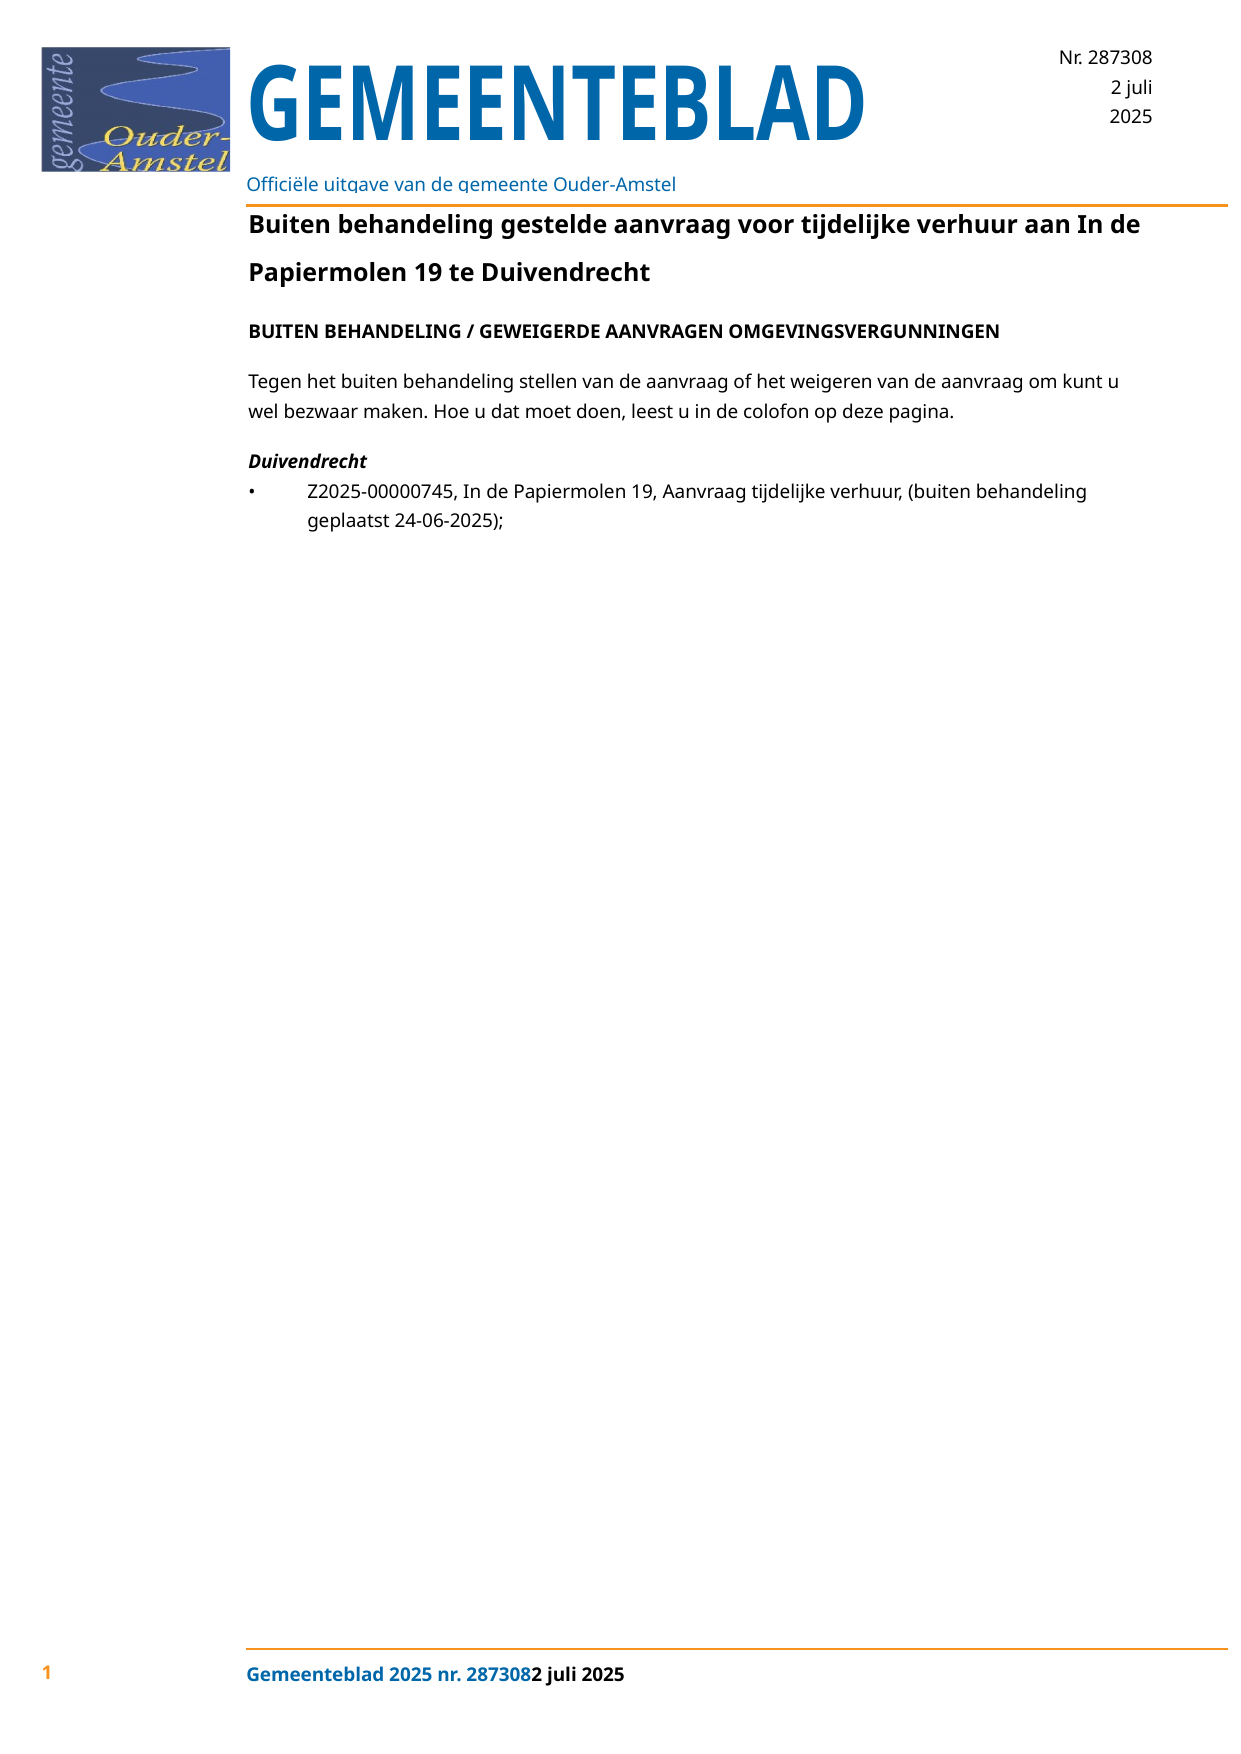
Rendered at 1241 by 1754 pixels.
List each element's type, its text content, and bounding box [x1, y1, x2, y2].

text Duivendrecht [248, 448, 1152, 474]
text Buiten behandeling gestelde aanvraag voor tijdelijke verhuur aan In de Papiermolen 19 te Duivendrecht [248, 207, 1152, 288]
list Z2025-00000745, In de Papiermolen 19, Aanvraag tijdelijke verhuur, (buiten behandeling geplaatst 24-06-2025); [248, 478, 1152, 533]
text Tegen het buiten behandeling stellen van de aanvraag of het weigeren van de aanvraag om kunt u wel bezwaar maken. Hoe u dat moet doen, leest u in de colofon op deze pagina. [248, 368, 1152, 424]
text BUITEN BEHANDELING / GEWEIGERDE AANVRAGEN OMGEVINGSVERGUNNINGEN [248, 318, 1152, 344]
picture [41, 47, 231, 172]
